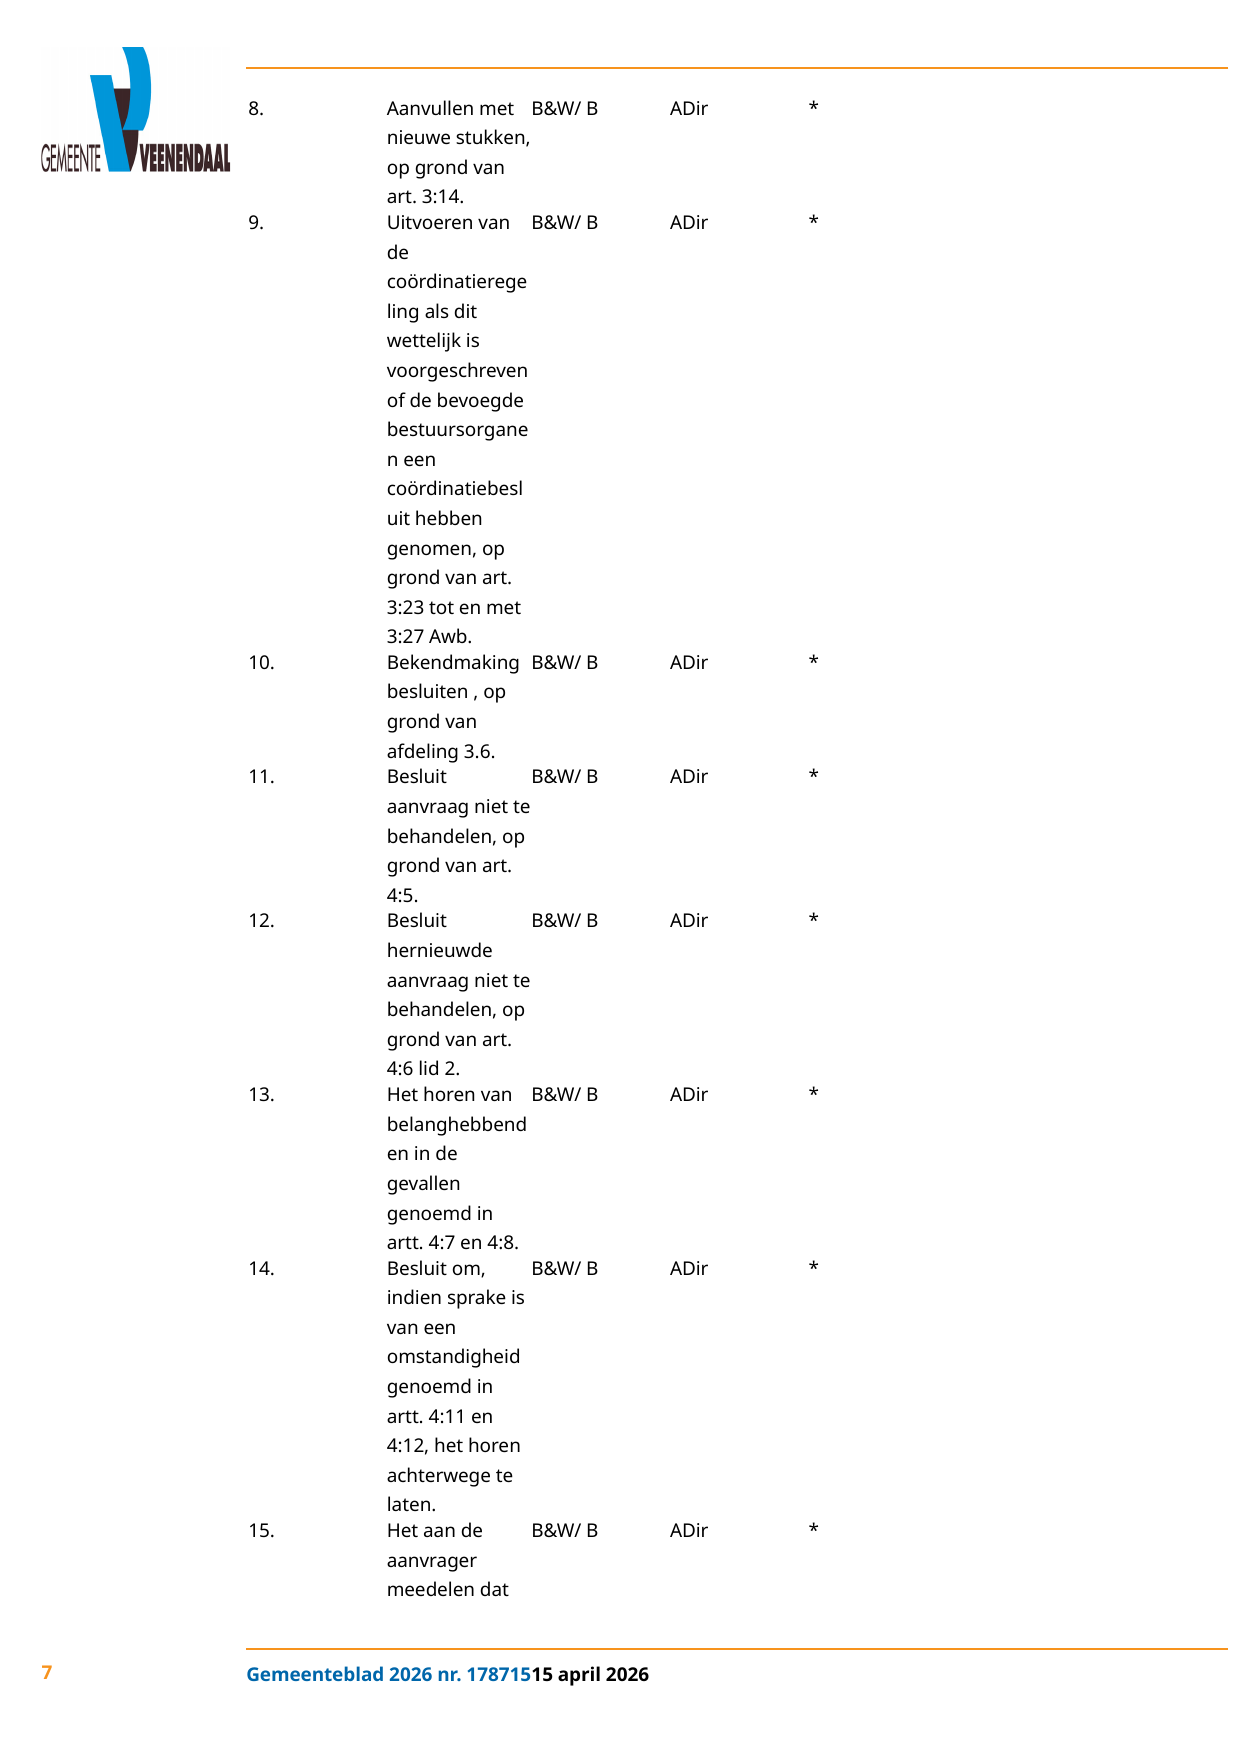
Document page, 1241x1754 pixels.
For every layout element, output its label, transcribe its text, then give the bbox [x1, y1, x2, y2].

table_cell * [808, 209, 947, 649]
table_cell Bekendmaking besluiten , op grond van afdeling 3.6. [387, 649, 531, 764]
table_cell [947, 649, 1152, 764]
table_cell Besluit om, indien sprake is van een omstandigheid genoemd in artt. 4:11 en 4:12, het horen achterwege te laten. [387, 1255, 531, 1517]
table_cell 12. [248, 908, 387, 1081]
table_cell ADir [670, 764, 808, 908]
table_cell * [808, 1081, 947, 1255]
table_cell Besluit hernieuwde aanvraag niet te behandelen, op grond van art. 4:6 lid 2. [387, 908, 531, 1081]
table_cell [947, 1081, 1152, 1255]
table_cell [947, 908, 1152, 1081]
table_cell * [808, 1255, 947, 1517]
table_cell ADir [670, 908, 808, 1081]
table_cell [947, 95, 1152, 209]
table_cell Besluit aanvraag niet te behandelen, op grond van art. 4:5. [387, 764, 531, 908]
table_cell ADir [670, 649, 808, 764]
table_cell 9. [248, 209, 387, 649]
table_cell ADir [670, 1255, 808, 1517]
table_cell 10. [248, 649, 387, 764]
table_cell B&W/ B [531, 95, 670, 209]
table_cell * [808, 95, 947, 209]
table_cell * [808, 908, 947, 1081]
table_cell [947, 209, 1152, 649]
table_cell B&W/ B [531, 1518, 670, 1602]
table_cell 15. [248, 1518, 387, 1602]
table_cell B&W/ B [531, 649, 670, 764]
table_cell Het aan de aanvrager meedelen dat [387, 1518, 531, 1602]
table_cell Aanvullen met nieuwe stukken, op grond van art. 3:14. [387, 95, 531, 209]
table_cell 14. [248, 1255, 387, 1517]
table_cell * [808, 649, 947, 764]
table_cell B&W/ B [531, 209, 670, 649]
picture [123, 47, 231, 172]
table_cell 11. [248, 764, 387, 908]
table_cell * [808, 764, 947, 908]
picture [41, 47, 130, 172]
table_cell Het horen van belanghebbenden in de gevallen genoemd in artt. 4:7 en 4:8. [387, 1081, 531, 1255]
table_cell [947, 1518, 1152, 1602]
table_cell [947, 1255, 1152, 1517]
table_cell Uitvoeren van de coördinatieregeling als dit wettelijk is voorgeschreven of de bevoegde bestuursorganen een coördinatiebesluit hebben genomen, op grond van art. 3:23 tot en met 3:27 Awb. [387, 209, 531, 649]
table_cell ADir [670, 1518, 808, 1602]
table_cell B&W/ B [531, 764, 670, 908]
table_cell [947, 764, 1152, 908]
table_cell B&W/ B [531, 1255, 670, 1517]
table_cell 13. [248, 1081, 387, 1255]
table_cell * [808, 1518, 947, 1602]
table_cell B&W/ B [531, 908, 670, 1081]
table_cell B&W/ B [531, 1081, 670, 1255]
table_cell 8. [248, 95, 387, 209]
table_cell ADir [670, 209, 808, 649]
table_cell ADir [670, 95, 808, 209]
table_cell ADir [670, 1081, 808, 1255]
